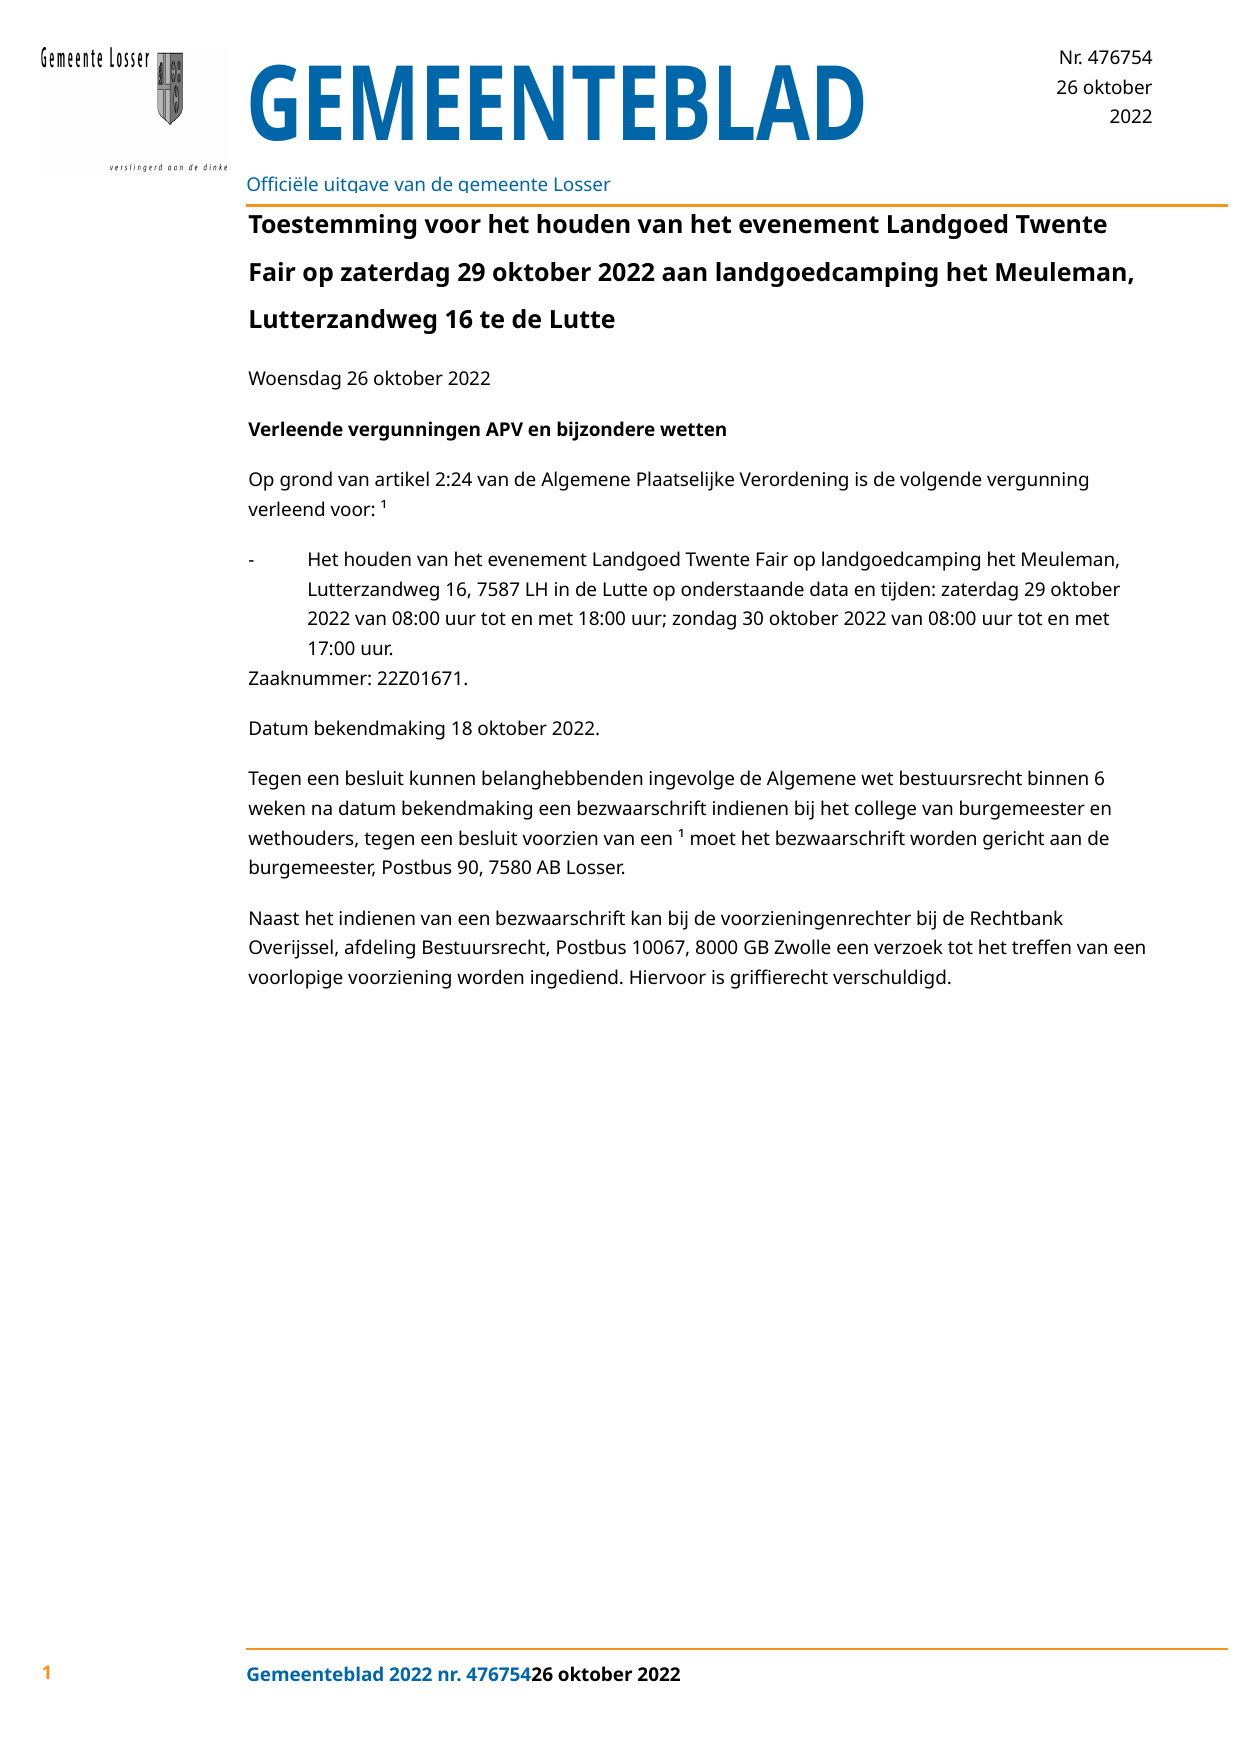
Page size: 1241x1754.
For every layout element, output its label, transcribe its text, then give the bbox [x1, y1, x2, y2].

picture [41, 47, 231, 172]
text Verleende vergunningen APV en bijzondere wetten [248, 416, 1152, 442]
text Zaaknummer: 22Z01671. [248, 665, 1152, 690]
text Naast het indienen van een bezwaarschrift kan bij de voorzieningenrechter bij de Rechtbank Overijssel, afdeling Bestuursrecht, Postbus 10067, 8000 GB Zwolle een verzoek tot het treffen van een voorlopige voorziening worden ingediend. Hiervoor is griffierecht verschuldigd. [248, 905, 1152, 989]
text Op grond van artikel 2:24 van de Algemene Plaatselijke Verordening is de volgende vergunning verleend voor: ¹ [248, 466, 1152, 522]
text Datum bekendmaking 18 oktober 2022. [248, 715, 1152, 741]
text Woensdag 26 oktober 2022 [248, 366, 1152, 391]
text Toestemming voor het houden van het evenement Landgoed Twente Fair op zaterdag 29 oktober 2022 aan landgoedcamping het Meuleman, Lutterzandweg 16 te de Lutte [248, 207, 1152, 336]
text Tegen een besluit kunnen belanghebbenden ingevolge de Algemene wet bestuursrecht binnen 6 weken na datum bekendmaking een bezwaarschrift indienen bij het college van burgemeester en wethouders, tegen een besluit voorzien van een ¹ moet het bezwaarschrift worden gericht aan de burgemeester, Postbus 90, 7580 AB Losser. [248, 766, 1152, 880]
list Het houden van het evenement Landgoed Twente Fair op landgoedcamping het Meuleman, Lutterzandweg 16, 7587 LH in de Lutte op onderstaande data en tijden: zaterdag 29 oktober 2022 van 08:00 uur tot en met 18:00 uur; zondag 30 oktober 2022 van 08:00 uur tot en met 17:00 uur. [248, 546, 1152, 661]
